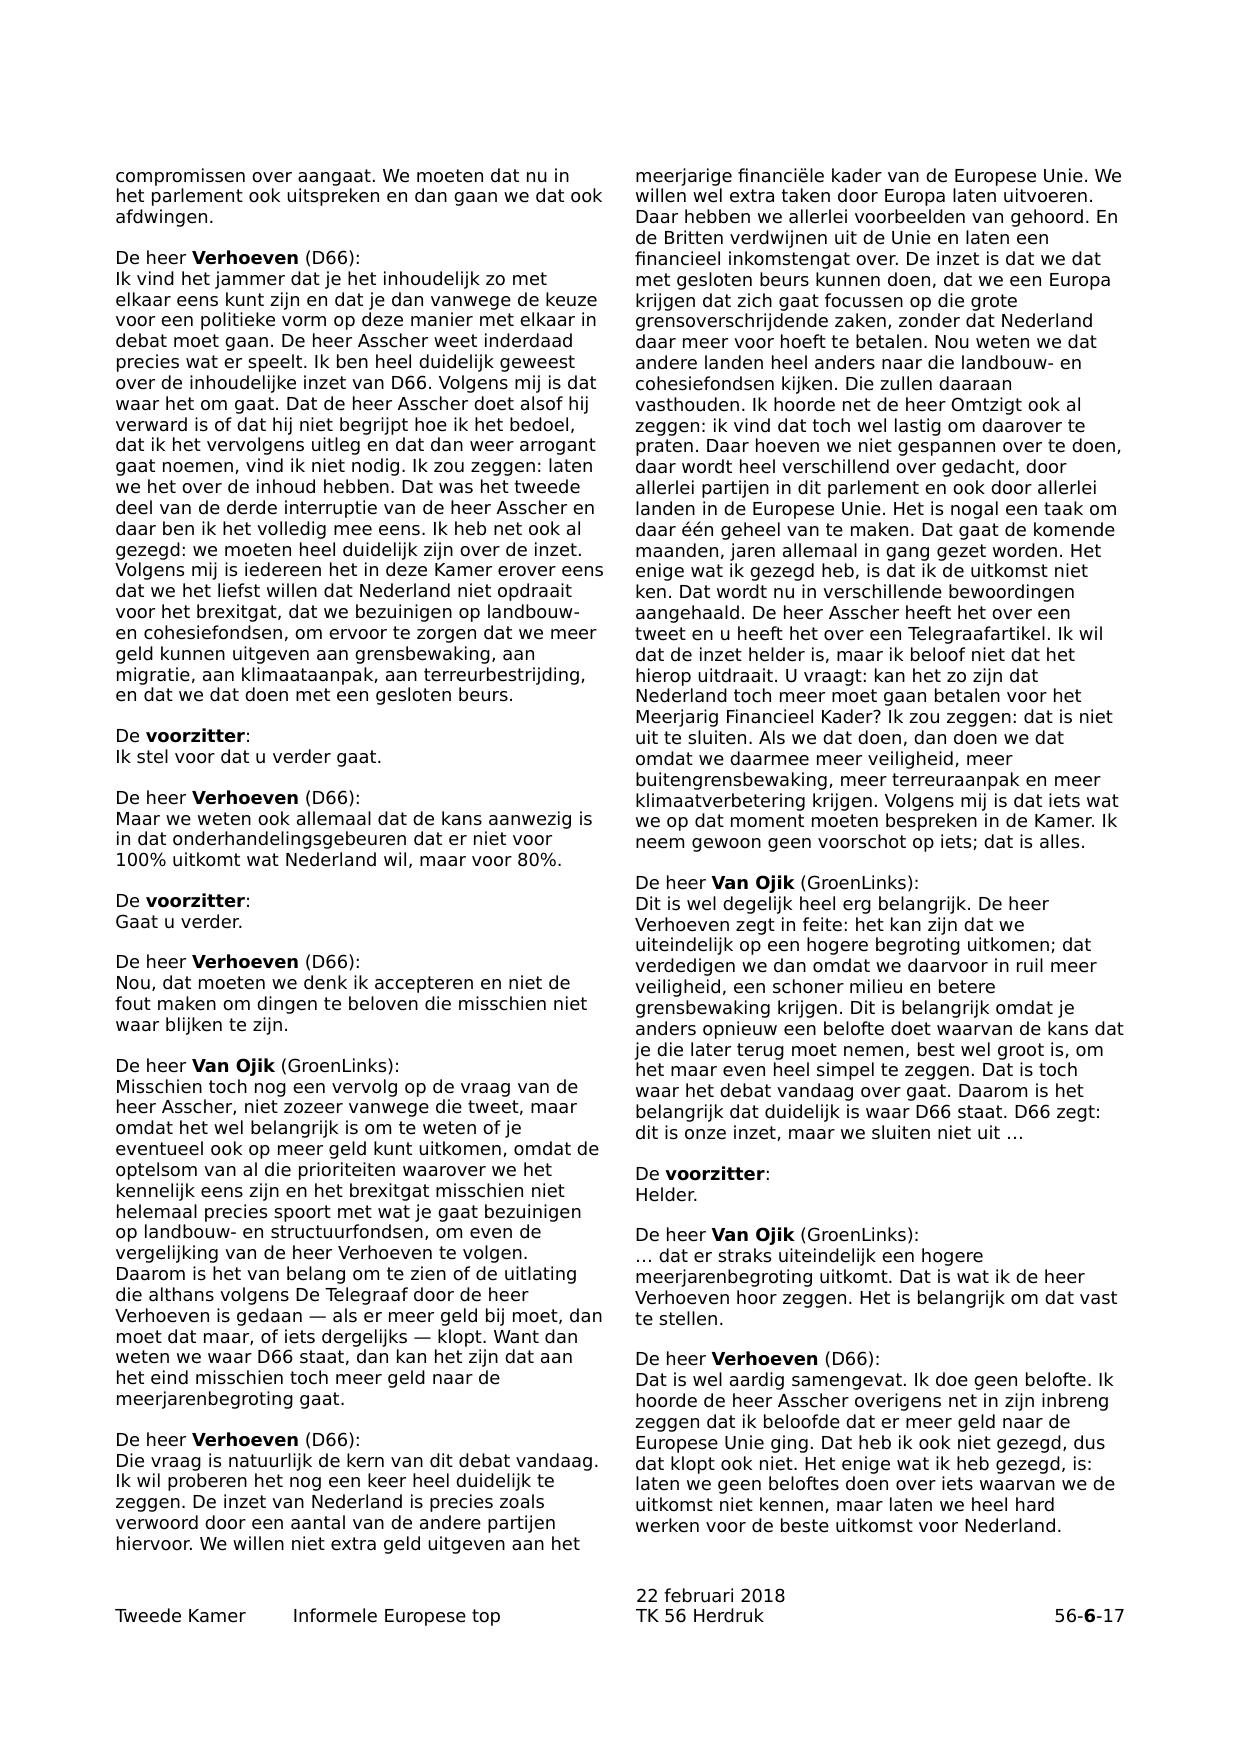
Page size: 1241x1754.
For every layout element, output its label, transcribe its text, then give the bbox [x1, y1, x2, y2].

text Maar we weten ook allemaal dat de kans aanwezig is in dat onderhandelingsgebeuren dat er niet voor 100% uitkomt wat Nederland wil, maar voor 80%. [115, 808, 605, 871]
text De heer Van Ojik (GroenLinks): [635, 1225, 1125, 1246]
text compromissen over aangaat. We moeten dat nu in het parlement ook uitspreken en dan gaan we dat ook afdwingen. [115, 165, 605, 228]
text De voorzitter: [115, 891, 605, 912]
text Nou, dat moeten we denk ik accepteren en niet de fout maken om dingen te beloven die misschien niet waar blijken te zijn. [115, 973, 605, 1036]
text Gaat u verder. [115, 912, 605, 932]
text De heer Verhoeven (D66): [115, 952, 605, 973]
text De heer Verhoeven (D66): [115, 788, 605, 808]
text Ik vind het jammer dat je het inhoudelijk zo met elkaar eens kunt zijn en dat je dan vanwege de keuze voor een politieke vorm op deze manier met elkaar in debat moet gaan. De heer Asscher weet inderdaad precies wat er speelt. Ik ben heel duidelijk geweest over de inhoudelijke inzet van D66. Volgens mij is dat waar het om gaat. Dat de heer Asscher doet alsof hij verward is of dat hij niet begrijpt hoe ik het bedoel, dat ik het vervolgens uitleg en dat dan weer arrogant gaat noemen, vind ik niet nodig. Ik zou zeggen: laten we het over de inhoud hebben. Dat was het tweede deel van de derde interruptie van de heer Asscher en daar ben ik het volledig mee eens. Ik heb net ook al gezegd: we moeten heel duidelijk zijn over de inzet. Volgens mij is iedereen het in deze Kamer erover eens dat we het liefst willen dat Nederland niet opdraait voor het brexitgat, dat we bezuinigen op landbouw- en cohesiefondsen, om ervoor te zorgen dat we meer geld kunnen uitgeven aan grensbewaking, aan migratie, aan klimaataanpak, aan terreurbestrijding, en dat we dat doen met een gesloten beurs. [115, 268, 605, 706]
text De heer Verhoeven (D66): [635, 1349, 1125, 1370]
text Die vraag is natuurlijk de kern van dit debat vandaag. Ik wil proberen het nog een keer heel duidelijk te zeggen. De inzet van Nederland is precies zoals verwoord door een aantal van de andere partijen hiervoor. We willen niet extra geld uitgeven aan het [115, 1450, 605, 1554]
text De heer Van Ojik (GroenLinks): [635, 873, 1125, 893]
text Ik stel voor dat u verder gaat. [115, 747, 605, 768]
text Dit is wel degelijk heel erg belangrijk. De heer Verhoeven zegt in feite: het kan zijn dat we uiteindelijk op een hogere begroting uitkomen; dat verdedigen we dan omdat we daarvoor in ruil meer veiligheid, een schoner milieu en betere grensbewaking krijgen. Dit is belangrijk omdat je anders opnieuw een belofte doet waarvan de kans dat je die later terug moet nemen, best wel groot is, om het maar even heel simpel te zeggen. Dat is toch waar het debat vandaag over gaat. Daarom is het belangrijk dat duidelijk is waar D66 staat. D66 zegt: dit is onze inzet, maar we sluiten niet uit … [635, 893, 1125, 1143]
text De voorzitter: [635, 1163, 1125, 1184]
text De heer Verhoeven (D66): [115, 1430, 605, 1450]
text De heer Van Ojik (GroenLinks): [115, 1056, 605, 1076]
text Helder. [635, 1184, 1125, 1205]
text Misschien toch nog een vervolg op de vraag van de heer Asscher, niet zozeer vanwege die tweet, maar omdat het wel belangrijk is om te weten of je eventueel ook op meer geld kunt uitkomen, omdat de optelsom van al die prioriteiten waarover we het kennelijk eens zijn en het brexitgat misschien niet helemaal precies spoort met wat je gaat bezuinigen op landbouw- en structuurfondsen, om even de vergelijking van de heer Verhoeven te volgen. Daarom is het van belang om te zien of de uitlating die althans volgens De Telegraaf door de heer Verhoeven is gedaan — als er meer geld bij moet, dan moet dat maar, of iets dergelijks — klopt. Want dan weten we waar D66 staat, dan kan het zijn dat aan het eind misschien toch meer geld naar de meerjarenbegroting gaat. [115, 1076, 605, 1410]
text Dat is wel aardig samengevat. Ik doe geen belofte. Ik hoorde de heer Asscher overigens net in zijn inbreng zeggen dat ik beloofde dat er meer geld naar de Europese Unie ging. Dat heb ik ook niet gezegd, dus dat klopt ook niet. Het enige wat ik heb gezegd, is: laten we geen beloftes doen over iets waarvan we de uitkomst niet kennen, maar laten we heel hard werken voor de beste uitkomst voor Nederland. [635, 1370, 1125, 1537]
text De voorzitter: [115, 726, 605, 747]
text … dat er straks uiteindelijk een hogere meerjarenbegroting uitkomt. Dat is wat ik de heer Verhoeven hoor zeggen. Het is belangrijk om dat vast te stellen. [635, 1246, 1125, 1329]
text meerjarige financiële kader van de Europese Unie. We willen wel extra taken door Europa laten uitvoeren. Daar hebben we allerlei voorbeelden van gehoord. En de Britten verdwijnen uit de Unie en laten een financieel inkomstengat over. De inzet is dat we dat met gesloten beurs kunnen doen, dat we een Europa krijgen dat zich gaat focussen op die grote grensoverschrijdende zaken, zonder dat Nederland daar meer voor hoeft te betalen. Nou weten we dat andere landen heel anders naar die landbouw- en cohesiefondsen kijken. Die zullen daaraan vasthouden. Ik hoorde net de heer Omtzigt ook al zeggen: ik vind dat toch wel lastig om daarover te praten. Daar hoeven we niet gespannen over te doen, daar wordt heel verschillend over gedacht, door allerlei partijen in dit parlement en ook door allerlei landen in de Europese Unie. Het is nogal een taak om daar één geheel van te maken. Dat gaat de komende maanden, jaren allemaal in gang gezet worden. Het enige wat ik gezegd heb, is dat ik de uitkomst niet ken. Dat wordt nu in verschillende bewoordingen aangehaald. De heer Asscher heeft het over een tweet en u heeft het over een Telegraafartikel. Ik wil dat de inzet helder is, maar ik beloof niet dat het hierop uitdraait. U vraagt: kan het zo zijn dat Nederland toch meer moet gaan betalen voor het Meerjarig Financieel Kader? Ik zou zeggen: dat is niet uit te sluiten. Als we dat doen, dan doen we dat omdat we daarmee meer veiligheid, meer buitengrensbewaking, meer terreuraanpak en meer klimaatverbetering krijgen. Volgens mij is dat iets wat we op dat moment moeten bespreken in de Kamer. Ik neem gewoon geen voorschot op iets; dat is alles. [635, 165, 1125, 853]
text De heer Verhoeven (D66): [115, 248, 605, 268]
